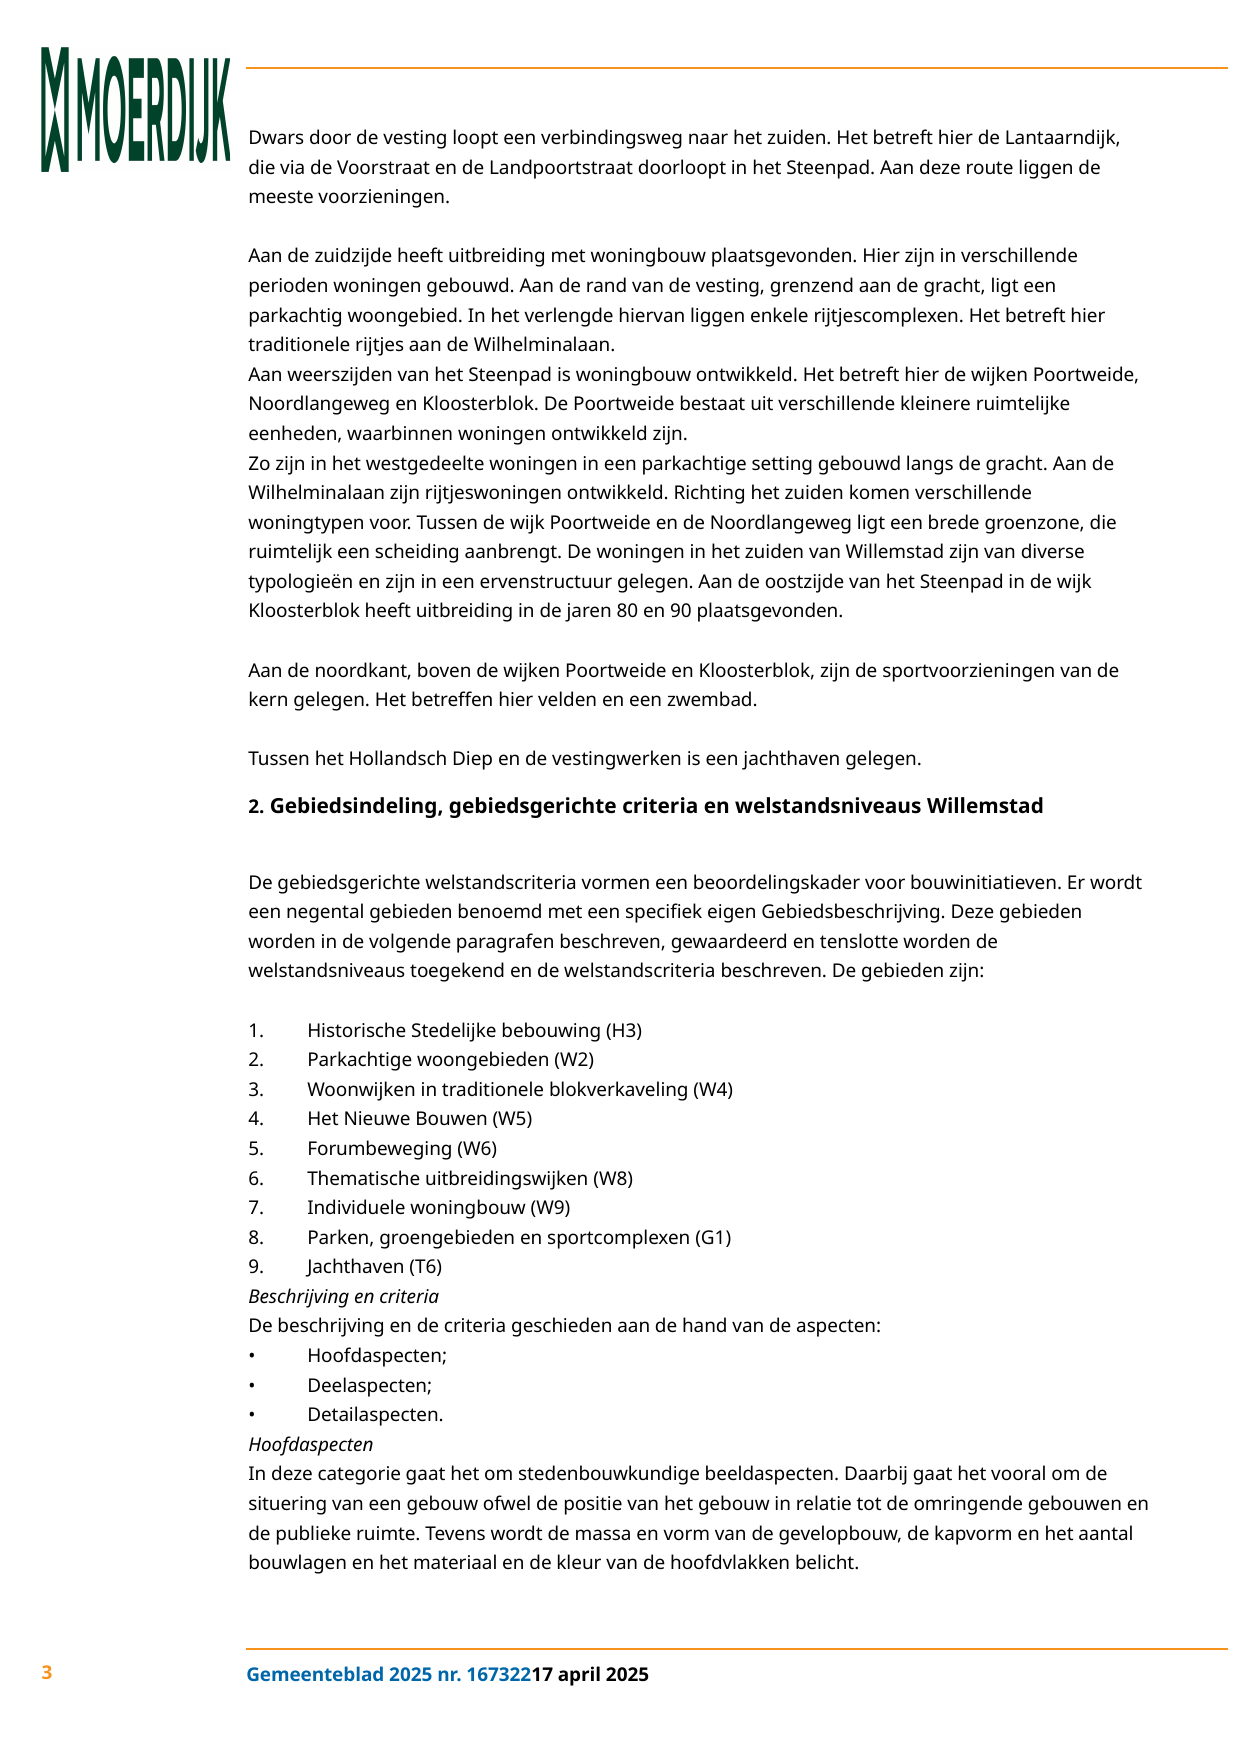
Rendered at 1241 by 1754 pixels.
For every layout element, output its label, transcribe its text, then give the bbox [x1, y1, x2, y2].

text Aan de noordkant, boven de wijken Poortweide en Kloosterblok, zijn de sportvoorzieningen van de kern gelegen. Het betreffen hier velden en een zwembad. [248, 657, 1152, 712]
text De beschrijving en de criteria geschieden aan de hand van de aspecten: [248, 1313, 1152, 1338]
text Aan weerszijden van het Steenpad is woningbouw ontwikkeld. Het betreft hier de wijken Poortweide, Noordlangeweg en Kloosterblok. De Poortweide bestaat uit verschillende kleinere ruimtelijke eenheden, waarbinnen woningen ontwikkeld zijn. [248, 361, 1152, 446]
list Individuele woningbouw (W9) [248, 1194, 1152, 1220]
list Detailaspecten. [248, 1401, 1152, 1427]
list Parken, groengebieden en sportcomplexen (G1) [248, 1224, 1152, 1250]
picture [41, 47, 231, 172]
text Dwars door de vesting loopt een verbindingsweg naar het zuiden. Het betreft hier de Lantaarndijk, die via de Voorstraat en de Landpoortstraat doorloopt in het Steenpad. Aan deze route liggen de meeste voorzieningen. [248, 124, 1152, 209]
list Historische Stedelijke bebouwing (H3) [248, 1017, 1152, 1043]
list Jachthaven (T6) [248, 1253, 1152, 1279]
text Aan de zuidzijde heeft uitbreiding met woningbouw plaatsgevonden. Hier zijn in verschillende perioden woningen gebouwd. Aan de rand van de vesting, grenzend aan de gracht, ligt een parkachtig woongebied. In het verlengde hiervan liggen enkele rijtjescomplexen. Het betreft hier traditionele rijtjes aan de Wilhelminalaan. [248, 243, 1152, 357]
list Forumbeweging (W6) [248, 1135, 1152, 1161]
text Beschrijving en criteria [248, 1283, 1152, 1309]
text Tussen het Hollandsch Diep en de vestingwerken is een jachthaven gelegen. [248, 746, 1152, 771]
list Hoofdaspecten; [248, 1342, 1152, 1368]
text Zo zijn in het westgedeelte woningen in een parkachtige setting gebouwd langs de gracht. Aan de Wilhelminalaan zijn rijtjeswoningen ontwikkeld. Richting het zuiden komen verschillende woningtypen voor. Tussen de wijk Poortweide en de Noordlangeweg ligt een brede groenzone, die ruimtelijk een scheiding aanbrengt. De woningen in het zuiden van Willemstad zijn van diverse typologieën en zijn in een ervenstructuur gelegen. Aan de oostzijde van het Steenpad in de wijk Kloosterblok heeft uitbreiding in de jaren 80 en 90 plaatsgevonden. [248, 450, 1152, 623]
list Woonwijken in traditionele blokverkaveling (W4) [248, 1076, 1152, 1102]
text In deze categorie gaat het om stedenbouwkundige beeldaspecten. Daarbij gaat het vooral om de situering van een gebouw ofwel de positie van het gebouw in relatie tot de omringende gebouwen en de publieke ruimte. Tevens wordt de massa en vorm van de gevelopbouw, de kapvorm en het aantal bouwlagen en het materiaal en de kleur van de hoofdvlakken belicht. [248, 1461, 1152, 1575]
list Parkachtige woongebieden (W2) [248, 1046, 1152, 1072]
list Thematische uitbreidingswijken (W8) [248, 1165, 1152, 1191]
text De gebiedsgerichte welstandscriteria vormen een beoordelingskader voor bouwinitiatieven. Er wordt een negental gebieden benoemd met een specifiek eigen Gebiedsbeschrijving. Deze gebieden worden in de volgende paragrafen beschreven, gewaardeerd en tenslotte worden de welstandsniveaus toegekend en de welstandscriteria beschreven. De gebieden zijn: [248, 869, 1152, 983]
text 2. Gebiedsindeling, gebiedsgerichte criteria en welstandsniveaus Willemstad [248, 791, 1152, 820]
text Hoofdaspecten [248, 1431, 1152, 1457]
list Het Nieuwe Bouwen (W5) [248, 1106, 1152, 1131]
list Deelaspecten; [248, 1372, 1152, 1398]
